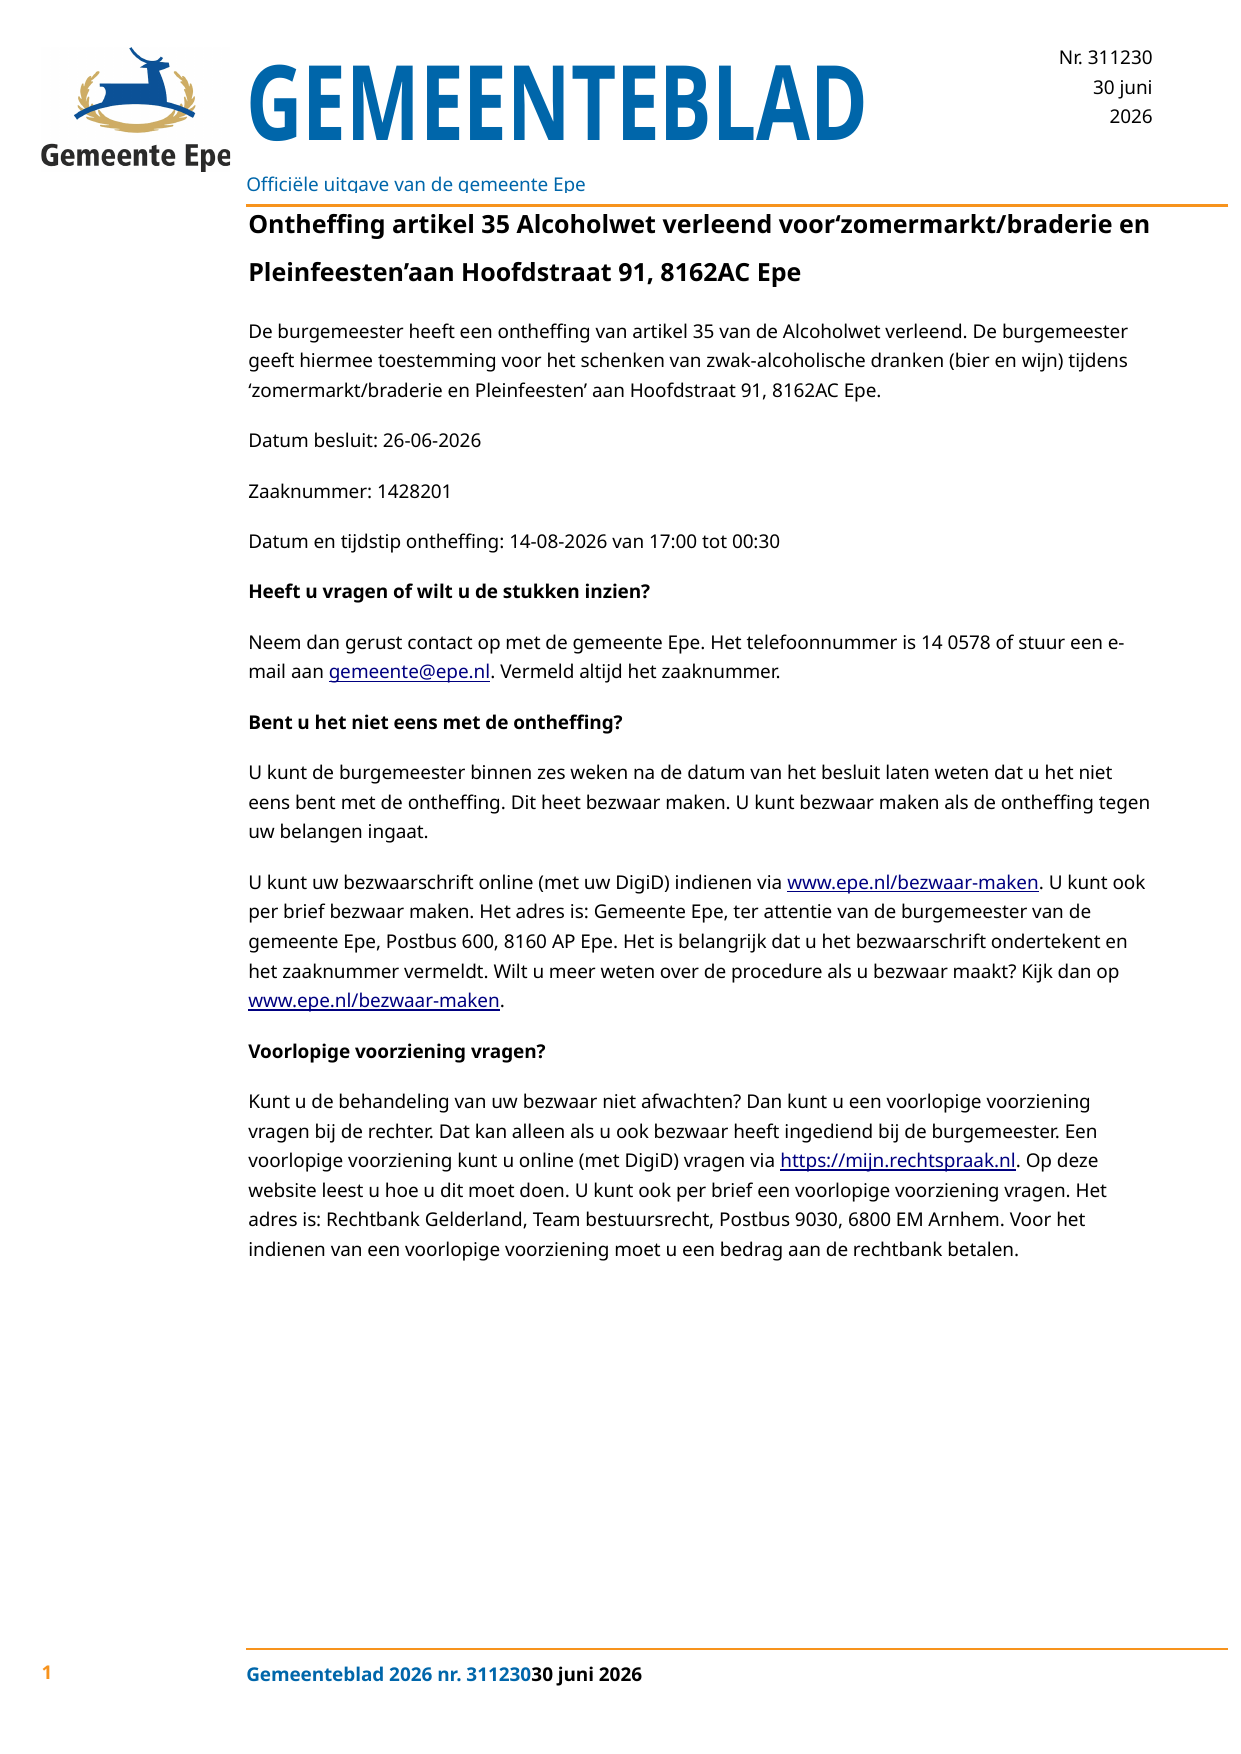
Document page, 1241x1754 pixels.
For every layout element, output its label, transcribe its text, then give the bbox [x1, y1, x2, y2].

text Datum besluit: 26-06-2026 [248, 427, 1152, 453]
text Heeft u vragen of wilt u de stukken inzien? [248, 579, 1152, 604]
text U kunt de burgemeester binnen zes weken na de datum van het besluit laten weten dat u het niet eens bent met de ontheffing. Dit heet bezwaar maken. U kunt bezwaar maken als de ontheffing tegen uw belangen ingaat. [248, 759, 1152, 844]
text Ontheffing artikel 35 Alcoholwet verleend voor‘zomermarkt/braderie en Pleinfeesten’aan Hoofdstraat 91, 8162AC Epe [248, 207, 1152, 288]
text Kunt u de behandeling van uw bezwaar niet afwachten? Dan kunt u een voorlopige voorziening vragen bij de rechter. Dat kan alleen als u ook bezwaar heeft ingediend bij de burgemeester. Een voorlopige voorziening kunt u online (met DigiD) vragen via https://mijn.rechtspraak.nl. Op deze website leest u hoe u dit moet doen. U kunt ook per brief een voorlopige voorziening vragen. Het adres is: Rechtbank Gelderland, Team bestuursrecht, Postbus 9030, 6800 EM Arnhem. Voor het indienen van een voorlopige voorziening moet u een bedrag aan de rechtbank betalen. [248, 1088, 1152, 1262]
picture [41, 47, 231, 172]
text Bent u het niet eens met de ontheffing? [248, 709, 1152, 735]
text Neem dan gerust contact op met de gemeente Epe. Het telefoonnummer is 14 0578 of stuur een e-mail aan gemeente@epe.nl. Vermeld altijd het zaaknummer. [248, 629, 1152, 684]
text Zaaknummer: 1428201 [248, 478, 1152, 504]
text De burgemeester heeft een ontheffing van artikel 35 van de Alcoholwet verleend. De burgemeester geeft hiermee toestemming voor het schenken van zwak-alcoholische dranken (bier en wijn) tijdens ‘zomermarkt/braderie en Pleinfeesten’ aan Hoofdstraat 91, 8162AC Epe. [248, 318, 1152, 403]
text U kunt uw bezwaarschrift online (met uw DigiD) indienen via www.epe.nl/bezwaar-maken. U kunt ook per brief bezwaar maken. Het adres is: Gemeente Epe, ter attentie van de burgemeester van de gemeente Epe, Postbus 600, 8160 AP Epe. Het is belangrijk dat u het bezwaarschrift ondertekent en het zaaknummer vermeldt. Wilt u meer weten over de procedure als u bezwaar maakt? Kijk dan op www.epe.nl/bezwaar-maken. [248, 869, 1152, 1013]
text Voorlopige voorziening vragen? [248, 1038, 1152, 1064]
text Datum en tijdstip ontheffing: 14-08-2026 van 17:00 tot 00:30 [248, 528, 1152, 554]
